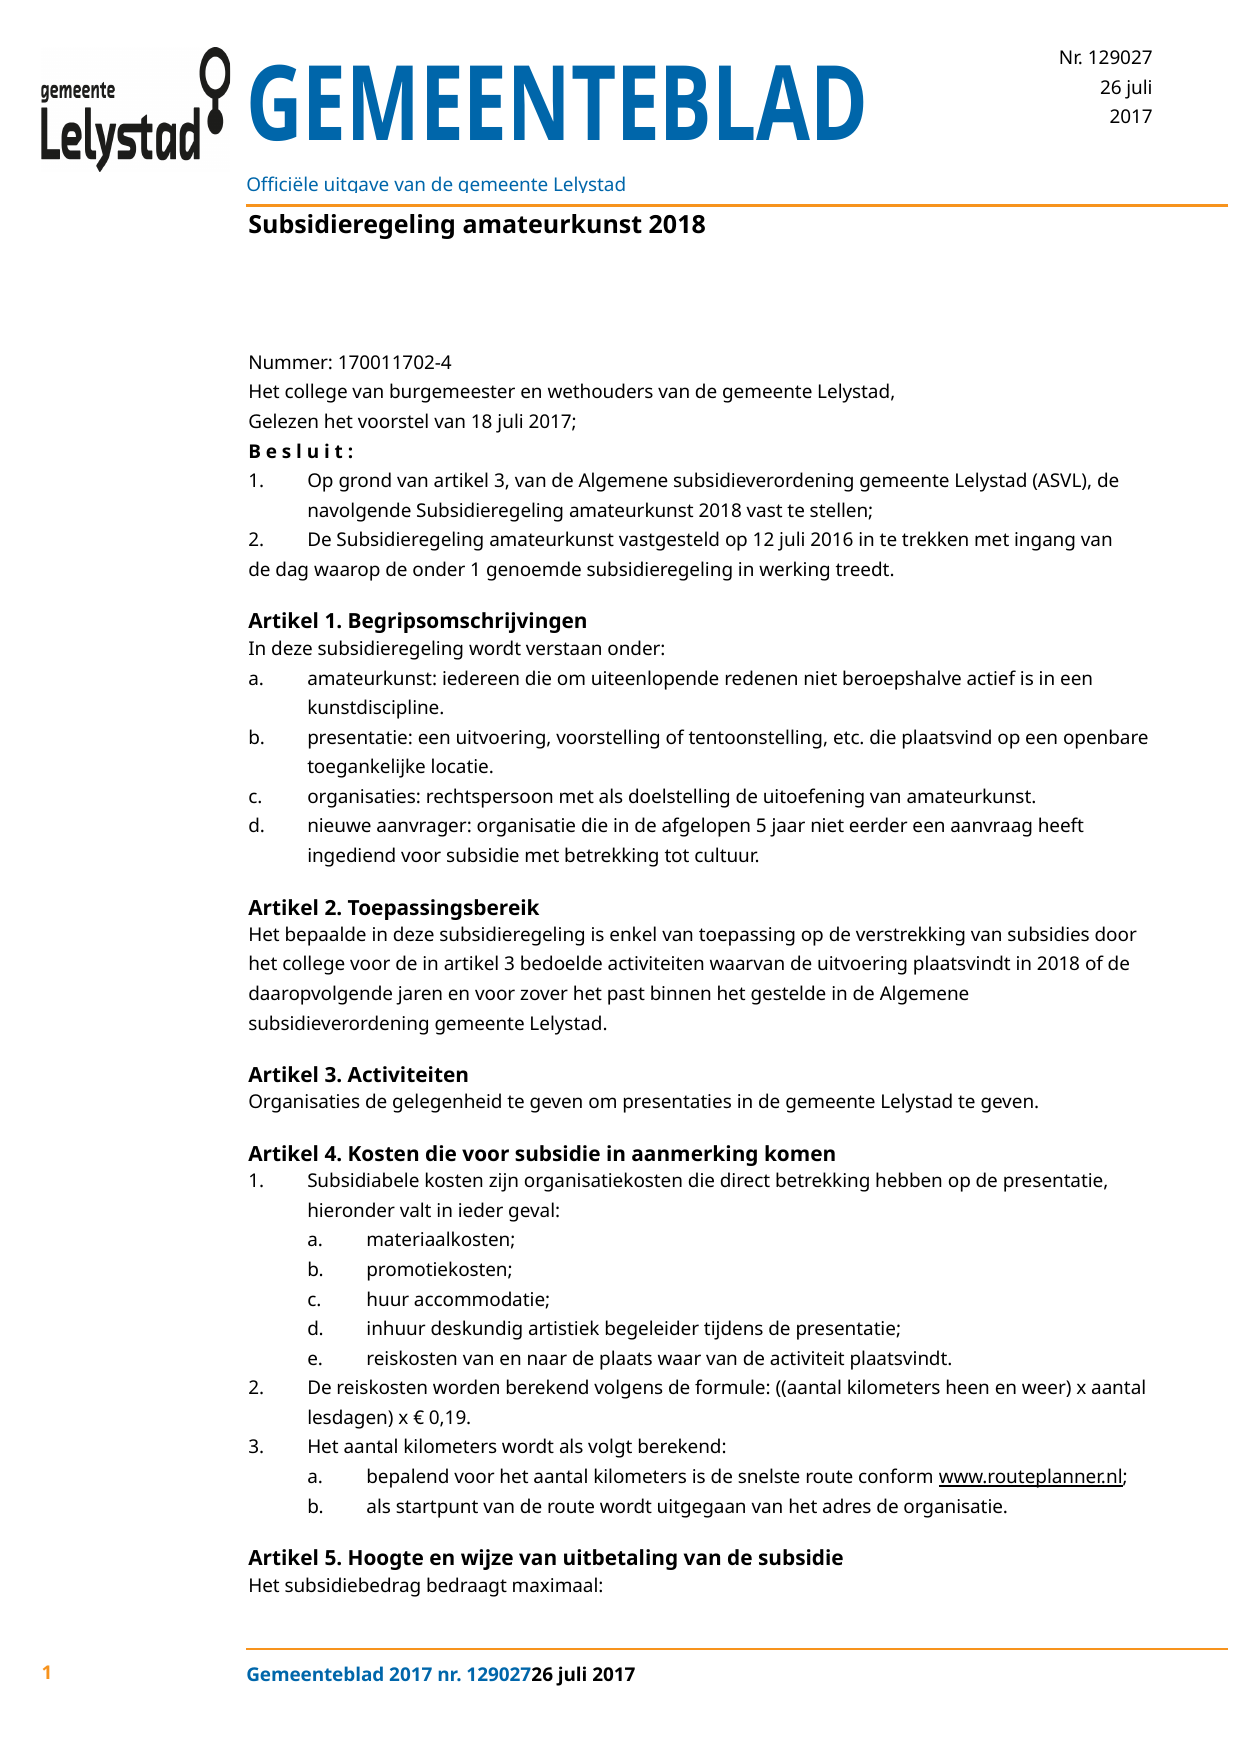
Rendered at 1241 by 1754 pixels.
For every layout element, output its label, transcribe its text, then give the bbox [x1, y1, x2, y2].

text Artikel 4. Kosten die voor subsidie in aanmerking komen [248, 1139, 1152, 1167]
list Op grond van artikel 3, van de Algemene subsidieverordening gemeente Lelystad (ASVL), de navolgende Subsidieregeling amateurkunst 2018 vast te stellen; [248, 467, 1152, 523]
list bepalend voor het aantal kilometers is de snelste route conform www.routeplanner.nl; [307, 1463, 1152, 1489]
list inhuur deskundig artistiek begeleider tijdens de presentatie; [307, 1315, 1152, 1341]
text Het subsidiebedrag bedraagt maximaal: [248, 1572, 1152, 1597]
text Artikel 5. Hoogte en wijze van uitbetaling van de subsidie [248, 1543, 1152, 1572]
text Artikel 3. Activiteiten [248, 1060, 1152, 1089]
text Subsidieregeling amateurkunst 2018 [248, 207, 1152, 241]
text Gelezen het voorstel van 18 juli 2017; [248, 408, 1152, 434]
text Nummer: 170011702-4 [248, 349, 1152, 375]
list promotiekosten; [307, 1256, 1152, 1282]
list Subsidiabele kosten zijn organisatiekosten die direct betrekking hebben op de presentatie, hieronder valt in ieder geval: [248, 1167, 1152, 1223]
text Organisaties de gelegenheid te geven om presentaties in de gemeente Lelystad te geven. [248, 1089, 1152, 1114]
text Het college van burgemeester en wethouders van de gemeente Lelystad, [248, 379, 1152, 404]
text Artikel 2. Toepassingsbereik [248, 893, 1152, 921]
list reiskosten van en naar de plaats waar van de activiteit plaatsvindt. [307, 1345, 1152, 1371]
list amateurkunst: iedereen die om uiteenlopende redenen niet beroepshalve actief is in een kunstdiscipline. [248, 665, 1152, 720]
list De Subsidieregeling amateurkunst vastgesteld op 12 juli 2016 in te trekken met ingang van [248, 527, 1152, 552]
list als startpunt van de route wordt uitgegaan van het adres de organisatie. [307, 1493, 1152, 1519]
list Het aantal kilometers wordt als volgt berekend: [248, 1434, 1152, 1459]
text B e s l u i t : [248, 438, 1152, 464]
list De reiskosten worden berekend volgens de formule: ((aantal kilometers heen en weer) x aantal lesdagen) x € 0,19. [248, 1374, 1152, 1430]
text In deze subsidieregeling wordt verstaan onder: [248, 635, 1152, 661]
list nieuwe aanvrager: organisatie die in de afgelopen 5 jaar niet eerder een aanvraag heeft ingediend voor subsidie met betrekking tot cultuur. [248, 813, 1152, 868]
list organisaties: rechtspersoon met als doelstelling de uitoefening van amateurkunst. [248, 783, 1152, 809]
text Het bepaalde in deze subsidieregeling is enkel van toepassing op de verstrekking van subsidies door het college voor de in artikel 3 bedoelde activiteiten waarvan de uitvoering plaatsvindt in 2018 of de daaropvolgende jaren en voor zover het past binnen het gestelde in de Algemene subsidieverordening gemeente Lelystad. [248, 921, 1152, 1036]
text de dag waarop de onder 1 genoemde subsidieregeling in werking treedt. [248, 556, 1152, 582]
text Artikel 1. Begripsomschrijvingen [248, 607, 1152, 635]
list materiaalkosten; [307, 1227, 1152, 1252]
picture [41, 47, 231, 172]
list presentatie: een uitvoering, voorstelling of tentoonstelling, etc. die plaatsvind op een openbare toegankelijke locatie. [248, 724, 1152, 779]
list huur accommodatie; [307, 1286, 1152, 1312]
